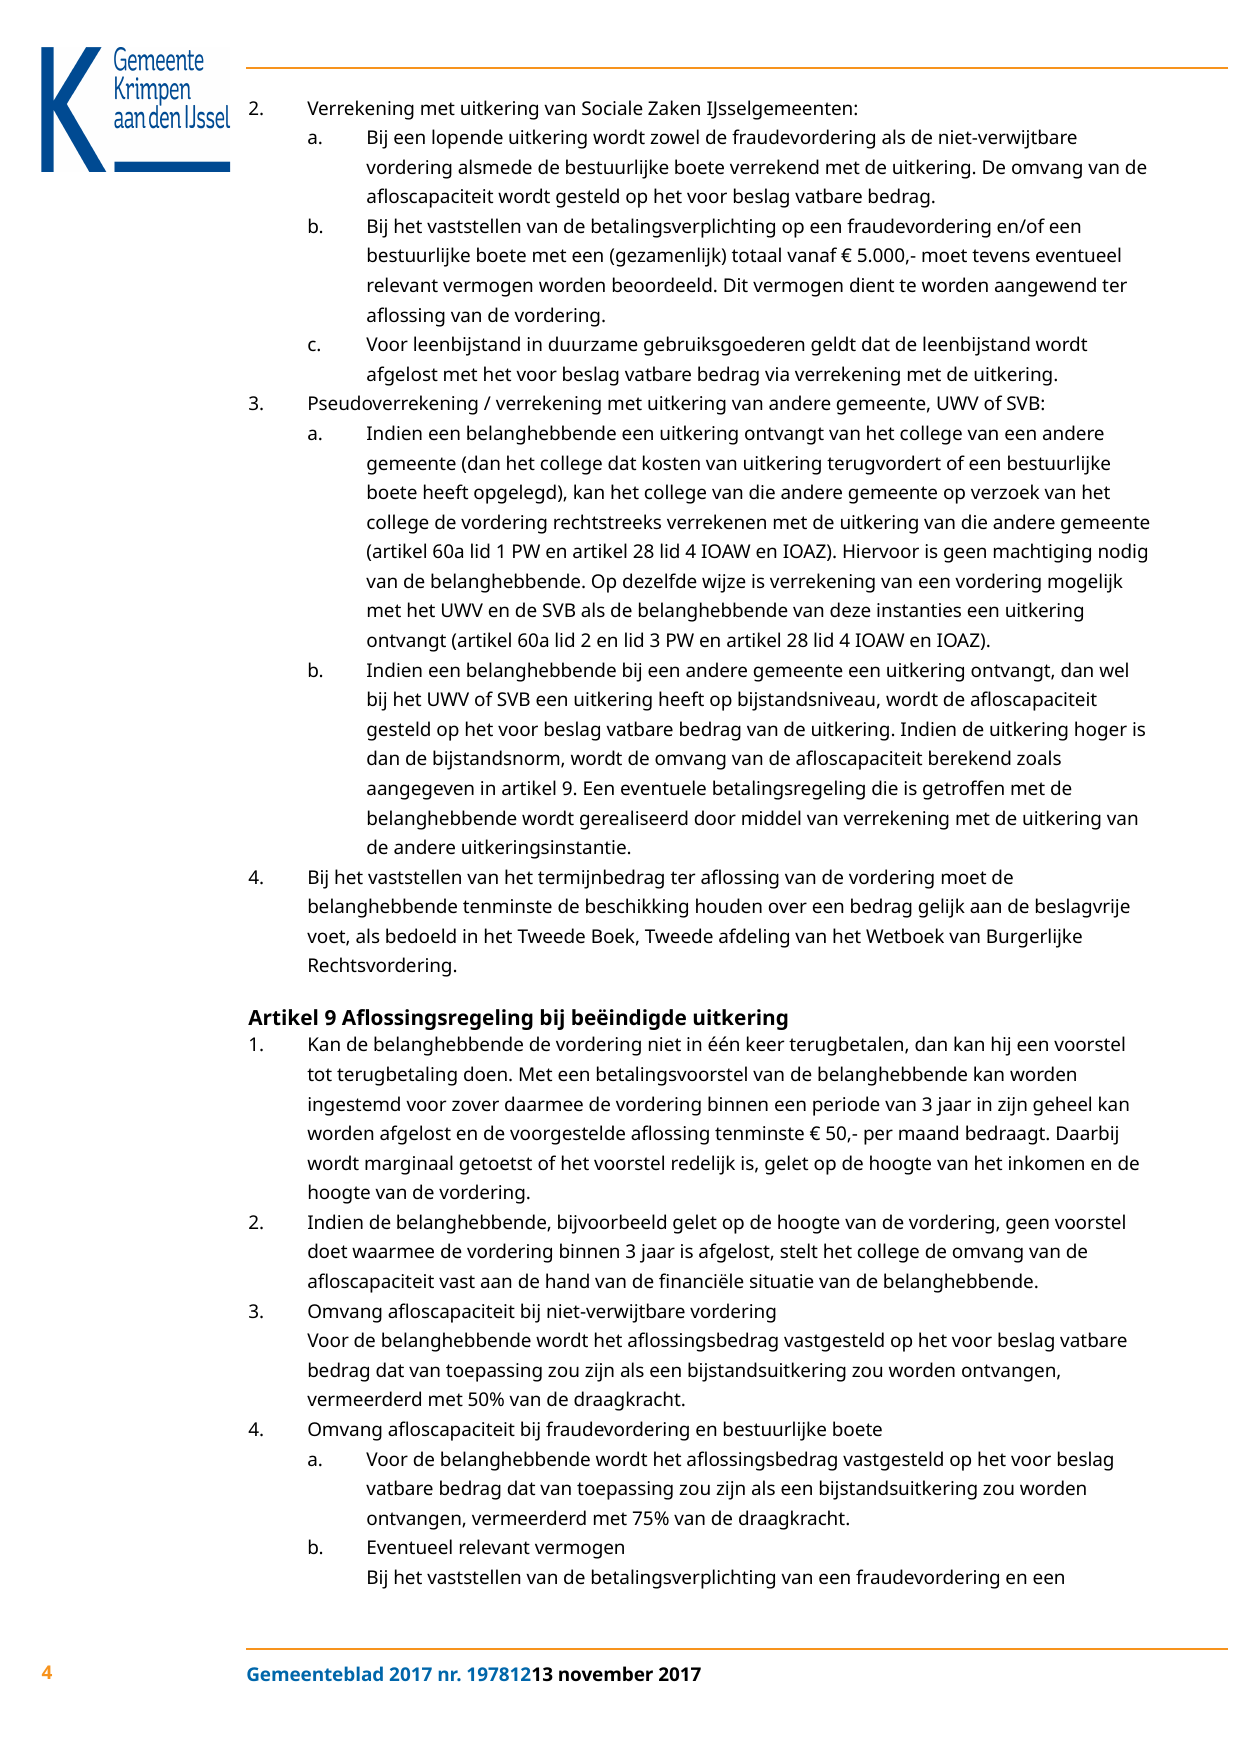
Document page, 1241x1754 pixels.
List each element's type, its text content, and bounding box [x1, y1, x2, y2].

list Eventueel relevant vermogen [307, 1534, 1152, 1560]
list Omvang afloscapaciteit bij fraudevordering en bestuurlijke boete [248, 1416, 1152, 1442]
list Omvang afloscapaciteit bij niet-verwijtbare vordering [248, 1298, 1152, 1323]
list Bij een lopende uitkering wordt zowel de fraudevordering als de niet-verwijtbare vordering alsmede de bestuurlijke boete verrekend met de uitkering. De omvang van de afloscapaciteit wordt gesteld op het voor beslag vatbare bedrag. [307, 124, 1152, 209]
list Verrekening met uitkering van Sociale Zaken IJsselgemeenten: [248, 95, 1152, 121]
list Bij het vaststellen van de betalingsverplichting op een fraudevordering en/of een bestuurlijke boete met een (gezamenlijk) totaal vanaf € 5.000,- moet tevens eventueel relevant vermogen worden beoordeeld. Dit vermogen dient te worden aangewend ter aflossing van de vordering. [307, 213, 1152, 328]
list Bij het vaststellen van het termijnbedrag ter aflossing van de vordering moet de belanghebbende tenminste de beschikking houden over een bedrag gelijk aan de beslagvrije voet, als bedoeld in het Tweede Boek, Tweede afdeling van het Wetboek van Burgerlijke Rechtsvordering. [248, 864, 1152, 978]
picture [41, 47, 231, 172]
list Indien de belanghebbende, bijvoorbeeld gelet op de hoogte van de vordering, geen voorstel doet waarmee de vordering binnen 3 jaar is afgelost, stelt het college de omvang van de afloscapaciteit vast aan de hand van de financiële situatie van de belanghebbende. [248, 1209, 1152, 1294]
list Indien een belanghebbende een uitkering ontvangt van het college van een andere gemeente (dan het college dat kosten van uitkering terugvordert of een bestuurlijke boete heeft opgelegd), kan het college van die andere gemeente op verzoek van het college de vordering rechtstreeks verrekenen met de uitkering van die andere gemeente (artikel 60a lid 1 PW en artikel 28 lid 4 IOAW en IOAZ). Hiervoor is geen machtiging nodig van de belanghebbende. Op dezelfde wijze is verrekening van een vordering mogelijk met het UWV en de SVB als de belanghebbende van deze instanties een uitkering ontvangt (artikel 60a lid 2 en lid 3 PW en artikel 28 lid 4 IOAW en IOAZ). [307, 420, 1152, 653]
list Voor de belanghebbende wordt het aflossingsbedrag vastgesteld op het voor beslag vatbare bedrag dat van toepassing zou zijn als een bijstandsuitkering zou worden ontvangen, vermeerderd met 50% van de draagkracht. [248, 1327, 1152, 1412]
list Pseudoverrekening / verrekening met uitkering van andere gemeente, UWV of SVB: [248, 391, 1152, 416]
list Voor de belanghebbende wordt het aflossingsbedrag vastgesteld op het voor beslag vatbare bedrag dat van toepassing zou zijn als een bijstandsuitkering zou worden ontvangen, vermeerderd met 75% van de draagkracht. [307, 1446, 1152, 1531]
text Artikel 9 Aflossingsregeling bij beëindigde uitkering [248, 1003, 1152, 1032]
list Bij het vaststellen van de betalingsverplichting van een fraudevordering en een [307, 1564, 1152, 1590]
list Voor leenbijstand in duurzame gebruiksgoederen geldt dat de leenbijstand wordt afgelost met het voor beslag vatbare bedrag via verrekening met de uitkering. [307, 331, 1152, 387]
list Indien een belanghebbende bij een andere gemeente een uitkering ontvangt, dan wel bij het UWV of SVB een uitkering heeft op bijstandsniveau, wordt de afloscapaciteit gesteld op het voor beslag vatbare bedrag van de uitkering. Indien de uitkering hoger is dan de bijstandsnorm, wordt de omvang van de afloscapaciteit berekend zoals aangegeven in artikel 9. Een eventuele betalingsregeling die is getroffen met de belanghebbende wordt gerealiseerd door middel van verrekening met de uitkering van de andere uitkeringsinstantie. [307, 657, 1152, 860]
list Kan de belanghebbende de vordering niet in één keer terugbetalen, dan kan hij een voorstel tot terugbetaling doen. Met een betalingsvoorstel van de belanghebbende kan worden ingestemd voor zover daarmee de vordering binnen een periode van 3 jaar in zijn geheel kan worden afgelost en de voorgestelde aflossing tenminste € 50,- per maand bedraagt. Daarbij wordt marginaal getoetst of het voorstel redelijk is, gelet op de hoogte van het inkomen en de hoogte van de vordering. [248, 1032, 1152, 1205]
